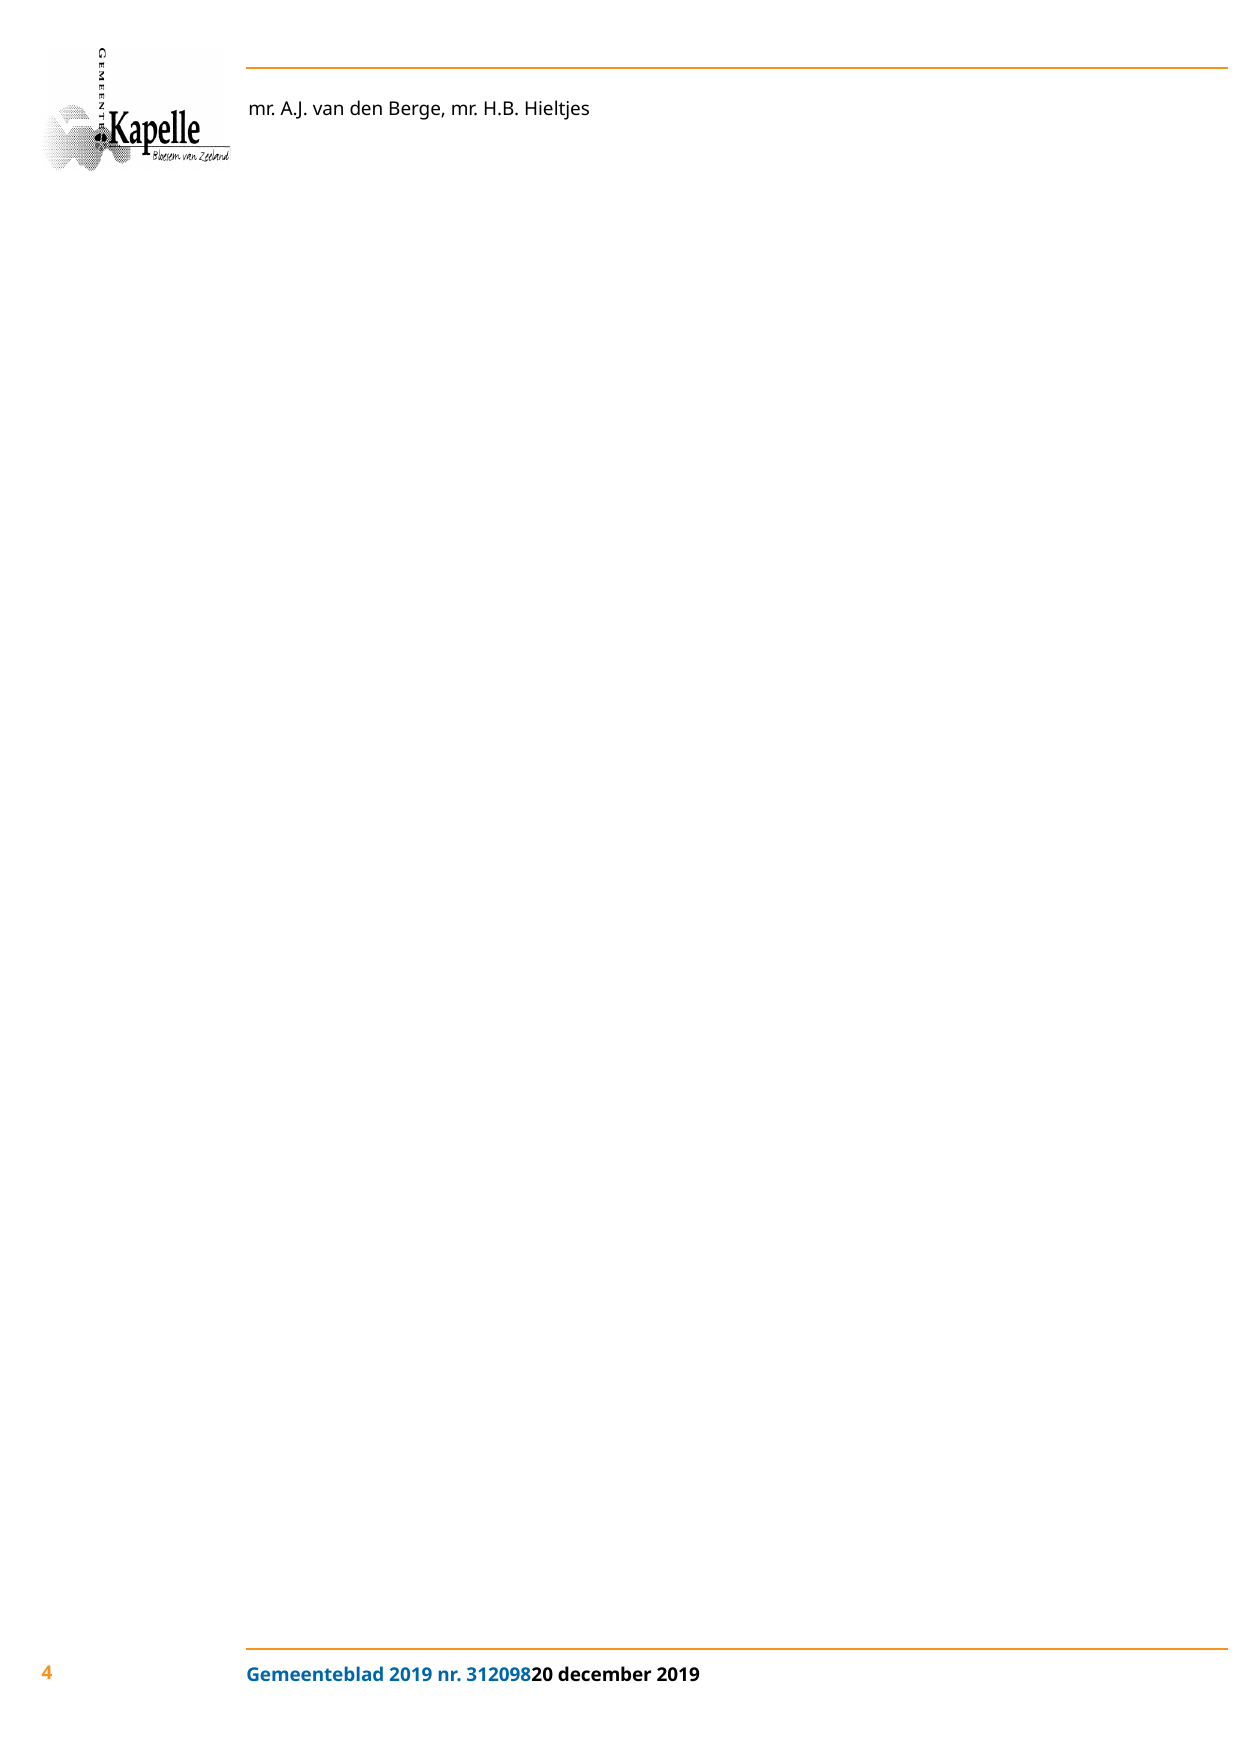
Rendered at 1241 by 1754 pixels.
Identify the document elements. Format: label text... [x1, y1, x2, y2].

picture [41, 47, 231, 172]
text mr. A.J. van den Berge, mr. H.B. Hieltjes [248, 95, 1152, 121]
